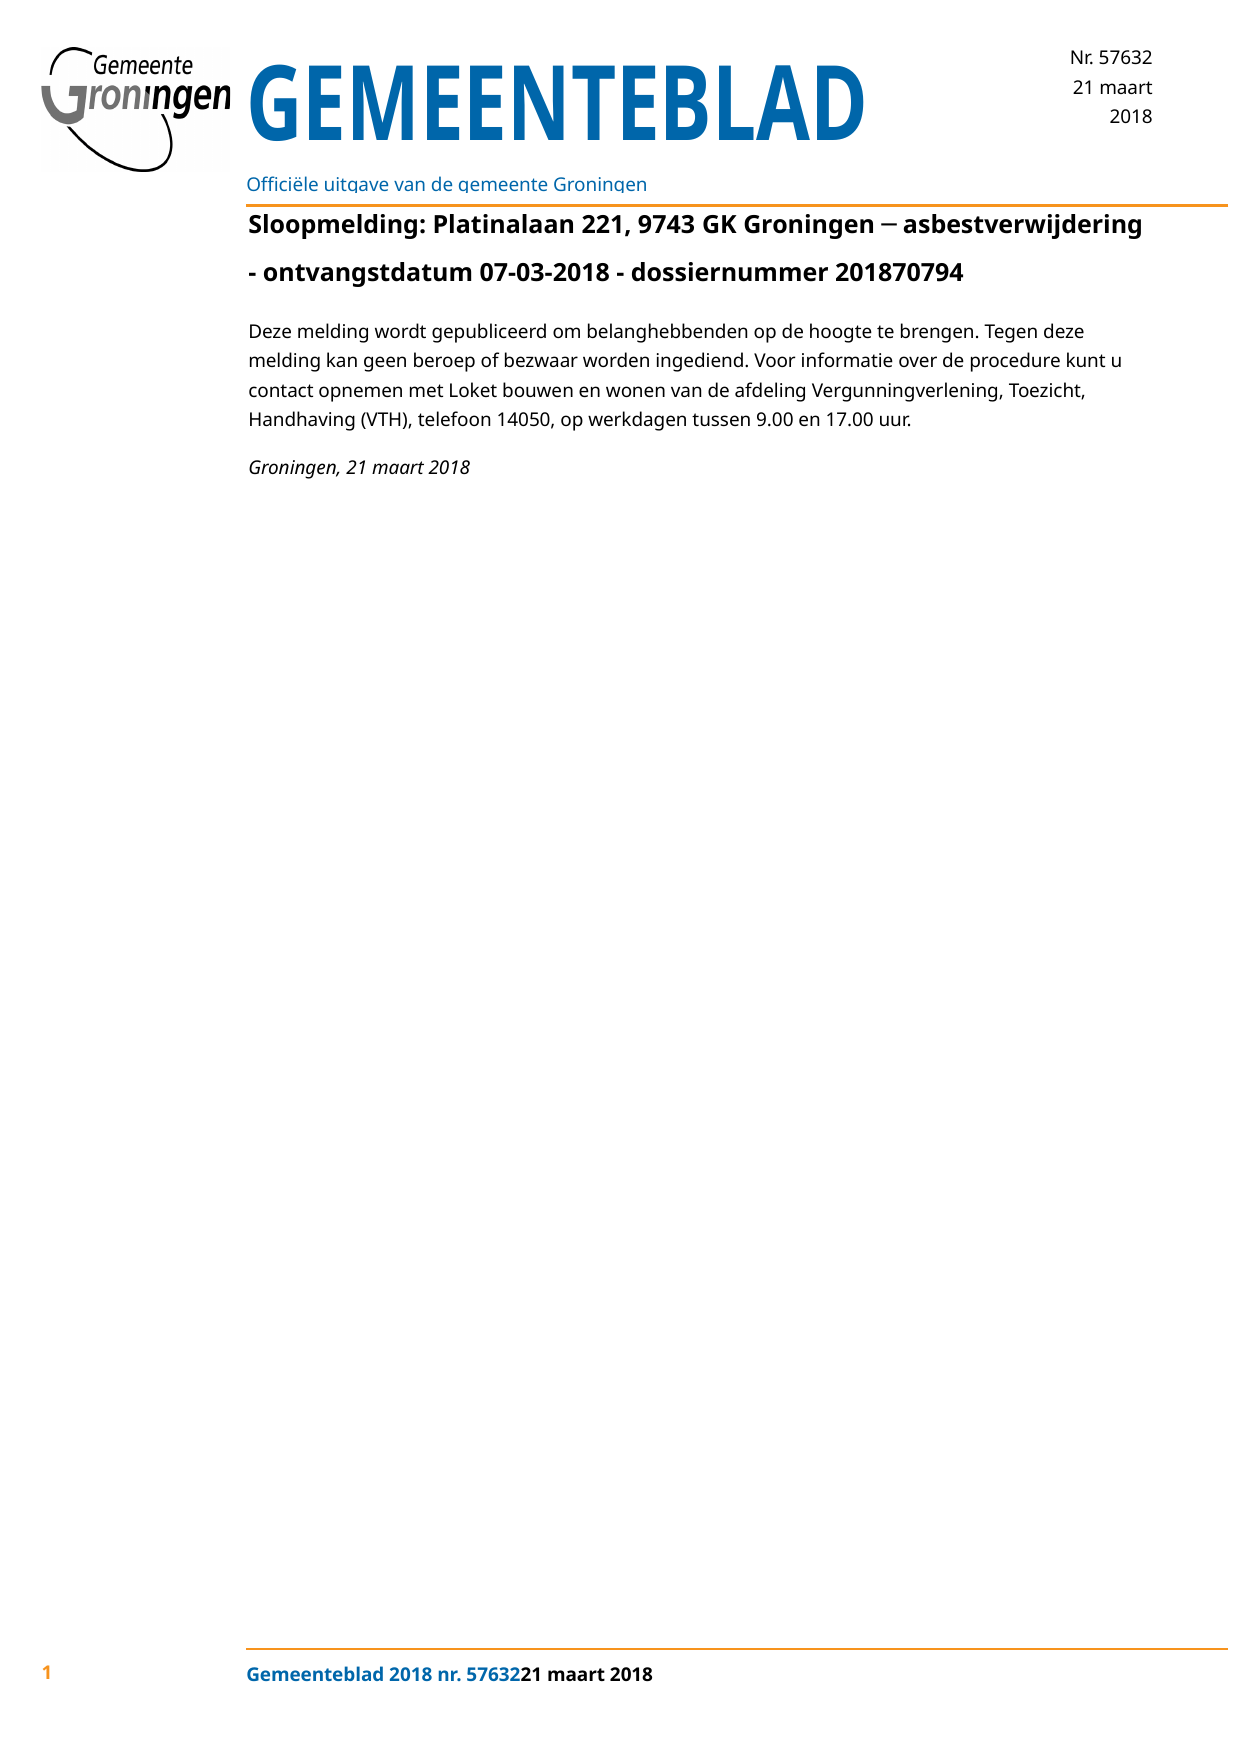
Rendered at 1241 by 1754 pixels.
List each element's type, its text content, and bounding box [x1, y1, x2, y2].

text Groningen, 21 maart 2018 [248, 454, 1152, 480]
text Sloopmelding: Platinalaan 221, 9743 GK Groningen ─ asbestverwijdering - ontvangstdatum 07-03-2018 - dossiernummer 201870794 [248, 207, 1152, 288]
text Deze melding wordt gepubliceerd om belanghebbenden op de hoogte te brengen. Tegen deze melding kan geen beroep of bezwaar worden ingediend. Voor informatie over de procedure kunt u contact opnemen met Loket bouwen en wonen van de afdeling Vergunningverlening, Toezicht, Handhaving (VTH), telefoon 14050, op werkdagen tussen 9.00 en 17.00 uur. [248, 318, 1152, 432]
picture [41, 47, 231, 172]
